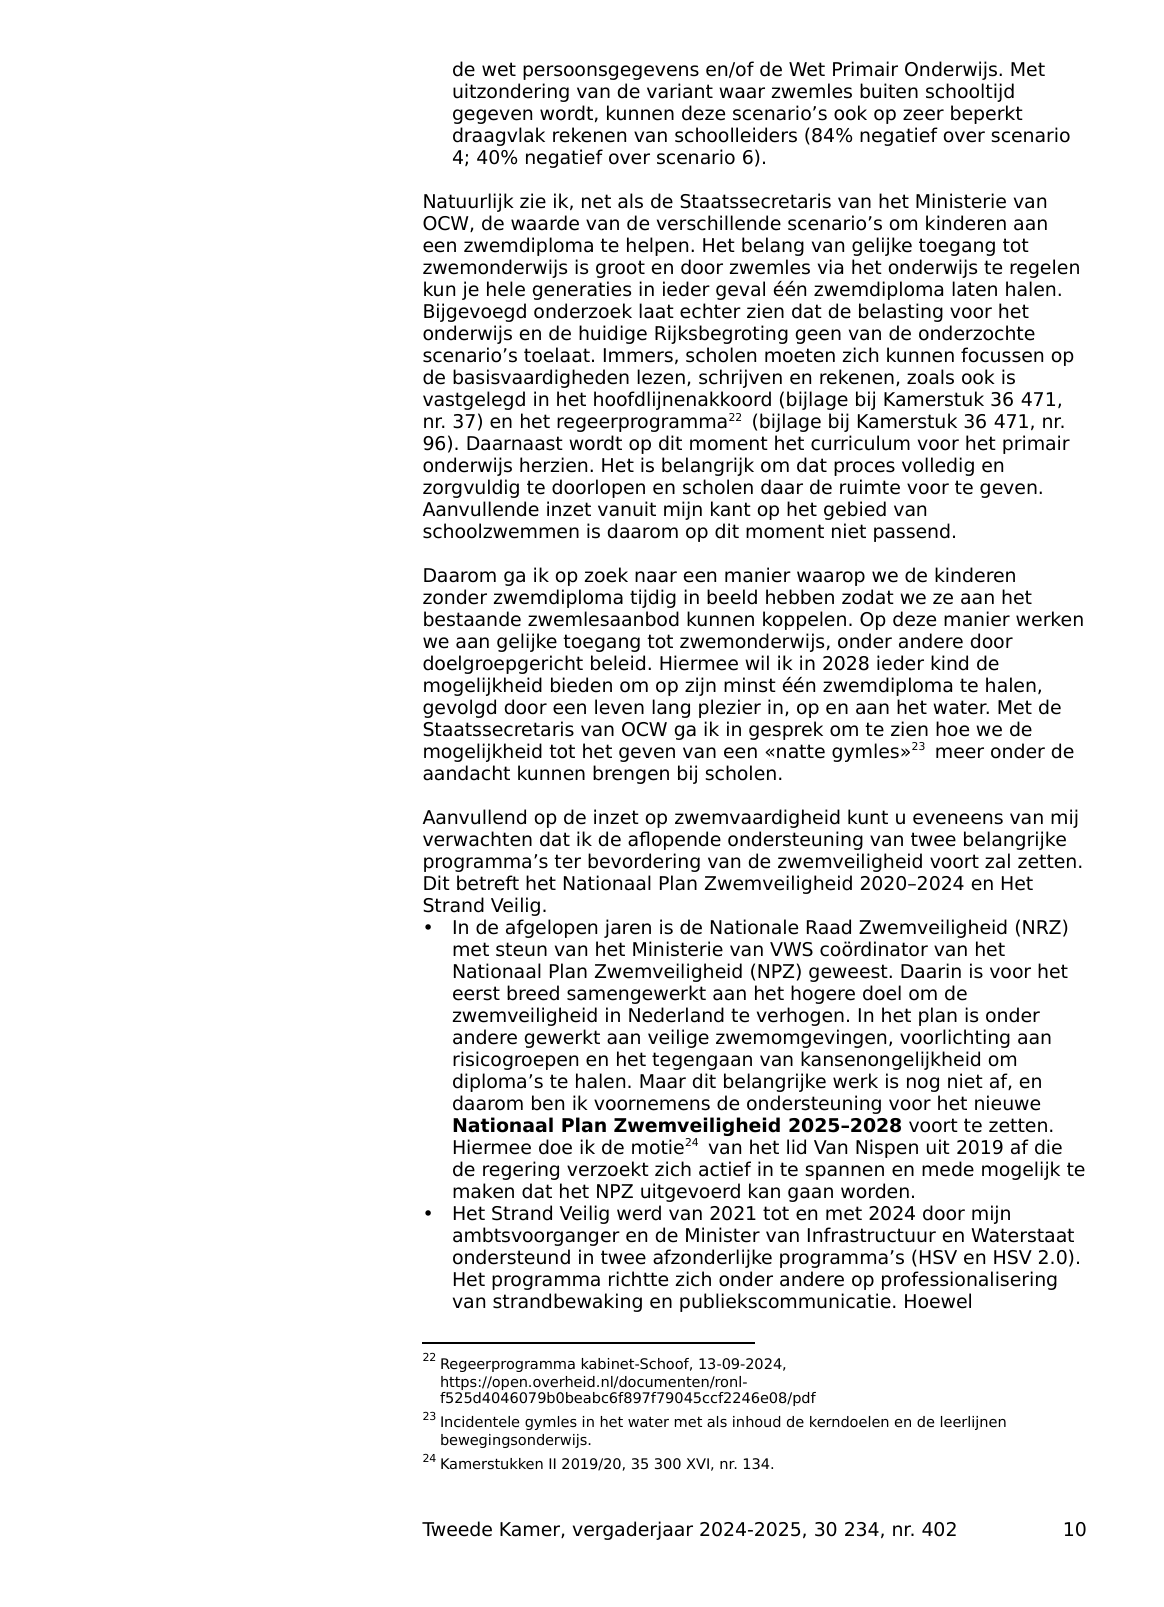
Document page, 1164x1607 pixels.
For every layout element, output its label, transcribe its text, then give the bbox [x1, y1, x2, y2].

text Regeerprogramma kabinet-Schoof, 13-09-2024, https://open.overheid.nl/documenten/ronl-f525d4046079b0beabc6f897f79045ccf2246e08/pdf [422, 1352, 1087, 1407]
text Kamerstukken II 2019/20, 35 300 XVI, nr. 134. [422, 1452, 1087, 1474]
text Aanvullend op de inzet op zwemvaardigheid kunt u eveneens van mij verwachten dat ik de aflopende ondersteuning van twee belangrijke programma’s ter bevordering van de zwemveiligheid voort zal zetten. Dit betreft het Nationaal Plan Zwemveiligheid 2020–2024 en Het Strand Veilig. [422, 807, 1087, 917]
text Daarom ga ik op zoek naar een manier waarop we de kinderen zonder zwemdiploma tijdig in beeld hebben zodat we ze aan het bestaande zwemlesaanbod kunnen koppelen. Op deze manier werken we aan gelijke toegang tot zwemonderwijs, onder andere door doelgroepgericht beleid. Hiermee wil ik in 2028 ieder kind de mogelijkheid bieden om op zijn minst één zwemdiploma te halen, gevolgd door een leven lang plezier in, op en aan het water. Met de Staatssecretaris van OCW ga ik in gesprek om te zien hoe we de mogelijkheid tot het geven van een «natte gymles» meer onder de aandacht kunnen brengen bij scholen. [422, 565, 1087, 785]
text • Het Strand Veilig werd van 2021 tot en met 2024 door mijn ambtsvoorganger en de Minister van Infrastructuur en Waterstaat ondersteund in twee afzonderlijke programma’s (HSV en HSV 2.0). Het programma richtte zich onder andere op professionalisering van strandbewaking en publiekscommunicatie. Hoewel [422, 1203, 1087, 1312]
text Natuurlijk zie ik, net als de Staatssecretaris van het Ministerie van OCW, de waarde van de verschillende scenario’s om kinderen aan een zwemdiploma te helpen. Het belang van gelijke toegang tot zwemonderwijs is groot en door zwemles via het onderwijs te regelen kun je hele generaties in ieder geval één zwemdiploma laten halen. Bijgevoegd onderzoek laat echter zien dat de belasting voor het onderwijs en de huidige Rijksbegroting geen van de onderzochte scenario’s toelaat. Immers, scholen moeten zich kunnen focussen op de basisvaardigheden lezen, schrijven en rekenen, zoals ook is vastgelegd in het hoofdlijnenakkoord (bijlage bij Kamerstuk 36 471, nr. 37) en het regeerprogramma (bijlage bij Kamerstuk 36 471, nr. 96). Daarnaast wordt op dit moment het curriculum voor het primair onderwijs herzien. Het is belangrijk om dat proces volledig en zorgvuldig te doorlopen en scholen daar de ruimte voor te geven. Aanvullende inzet vanuit mijn kant op het gebied van schoolzwemmen is daarom op dit moment niet passend. [422, 191, 1087, 543]
text • In de afgelopen jaren is de Nationale Raad Zwemveiligheid (NRZ) met steun van het Ministerie van VWS coördinator van het Nationaal Plan Zwemveiligheid (NPZ) geweest. Daarin is voor het eerst breed samengewerkt aan het hogere doel om de zwemveiligheid in Nederland te verhogen. In het plan is onder andere gewerkt aan veilige zwemomgevingen, voorlichting aan risicogroepen en het tegengaan van kansenongelijkheid om diploma’s te halen. Maar dit belangrijke werk is nog niet af, en daarom ben ik voornemens de ondersteuning voor het nieuwe Nationaal Plan Zwemveiligheid 2025–2028 voort te zetten. Hiermee doe ik de motie van het lid Van Nispen uit 2019 af die de regering verzoekt zich actief in te spannen en mede mogelijk te maken dat het NPZ uitgevoerd kan gaan worden. [422, 917, 1087, 1203]
text de wet persoonsgegevens en/of de Wet Primair Onderwijs. Met uitzondering van de variant waar zwemles buiten schooltijd gegeven wordt, kunnen deze scenario’s ook op zeer beperkt draagvlak rekenen van schoolleiders (84% negatief over scenario 4; 40% negatief over scenario 6). [422, 59, 1087, 169]
text Incidentele gymles in het water met als inhoud de kerndoelen en de leerlijnen bewegingsonderwijs. [422, 1410, 1087, 1449]
